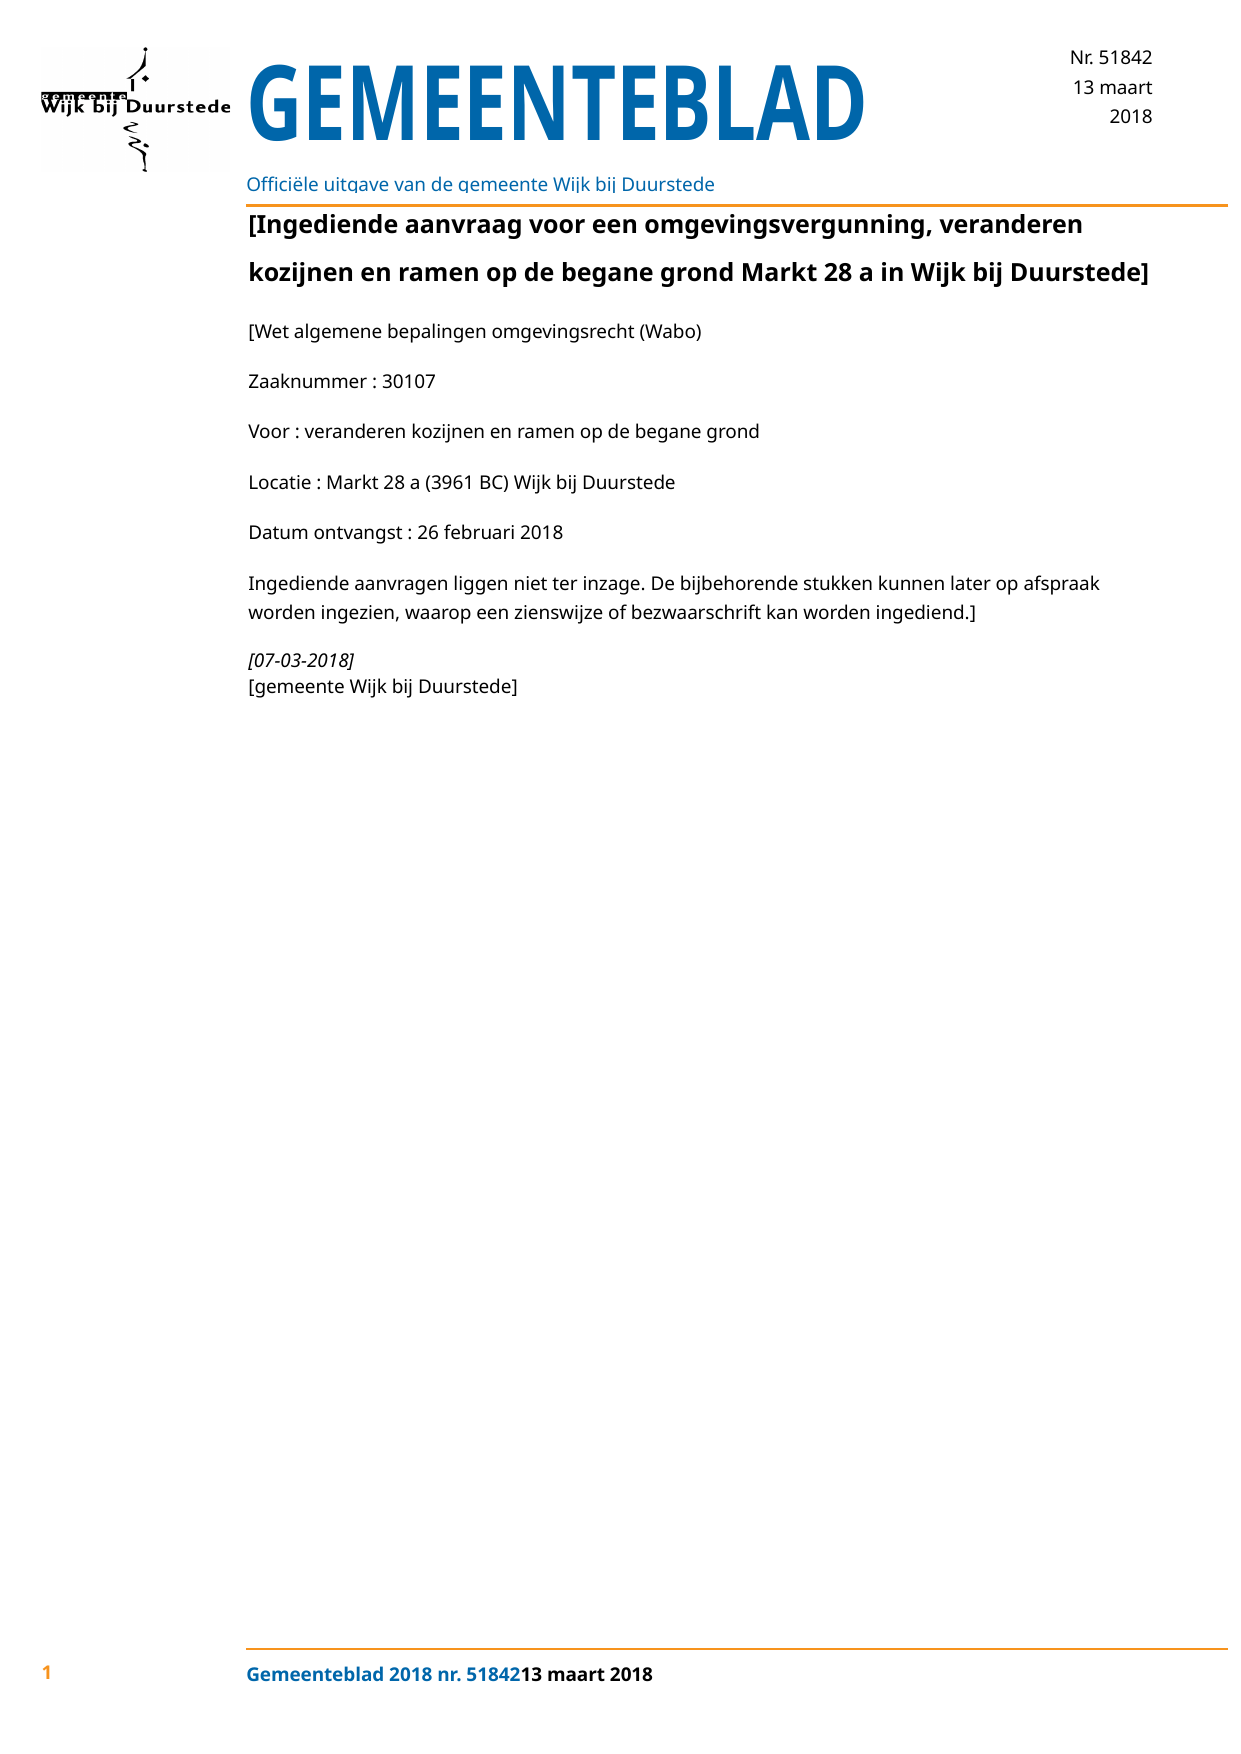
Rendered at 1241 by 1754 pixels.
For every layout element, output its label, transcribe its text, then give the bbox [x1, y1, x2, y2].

text [gemeente Wijk bij Duurstede] [248, 673, 1152, 699]
text Ingediende aanvragen liggen niet ter inzage. De bijbehorende stukken kunnen later op afspraak worden ingezien, waarop een zienswijze of bezwaarschrift kan worden ingediend.] [248, 570, 1152, 625]
text Zaaknummer : 30107 [248, 368, 1152, 394]
text [Ingediende aanvraag voor een omgevingsvergunning, veranderen kozijnen en ramen op de begane grond Markt 28 a in Wijk bij Duurstede] [248, 207, 1152, 288]
text [07-03-2018] [248, 647, 1152, 673]
text Locatie : Markt 28 a (3961 BC) Wijk bij Duurstede [248, 469, 1152, 495]
text Voor : veranderen kozijnen en ramen op de begane grond [248, 419, 1152, 444]
text [Wet algemene bepalingen omgevingsrecht (Wabo) [248, 318, 1152, 344]
picture [41, 47, 231, 172]
text Datum ontvangst : 26 februari 2018 [248, 519, 1152, 545]
